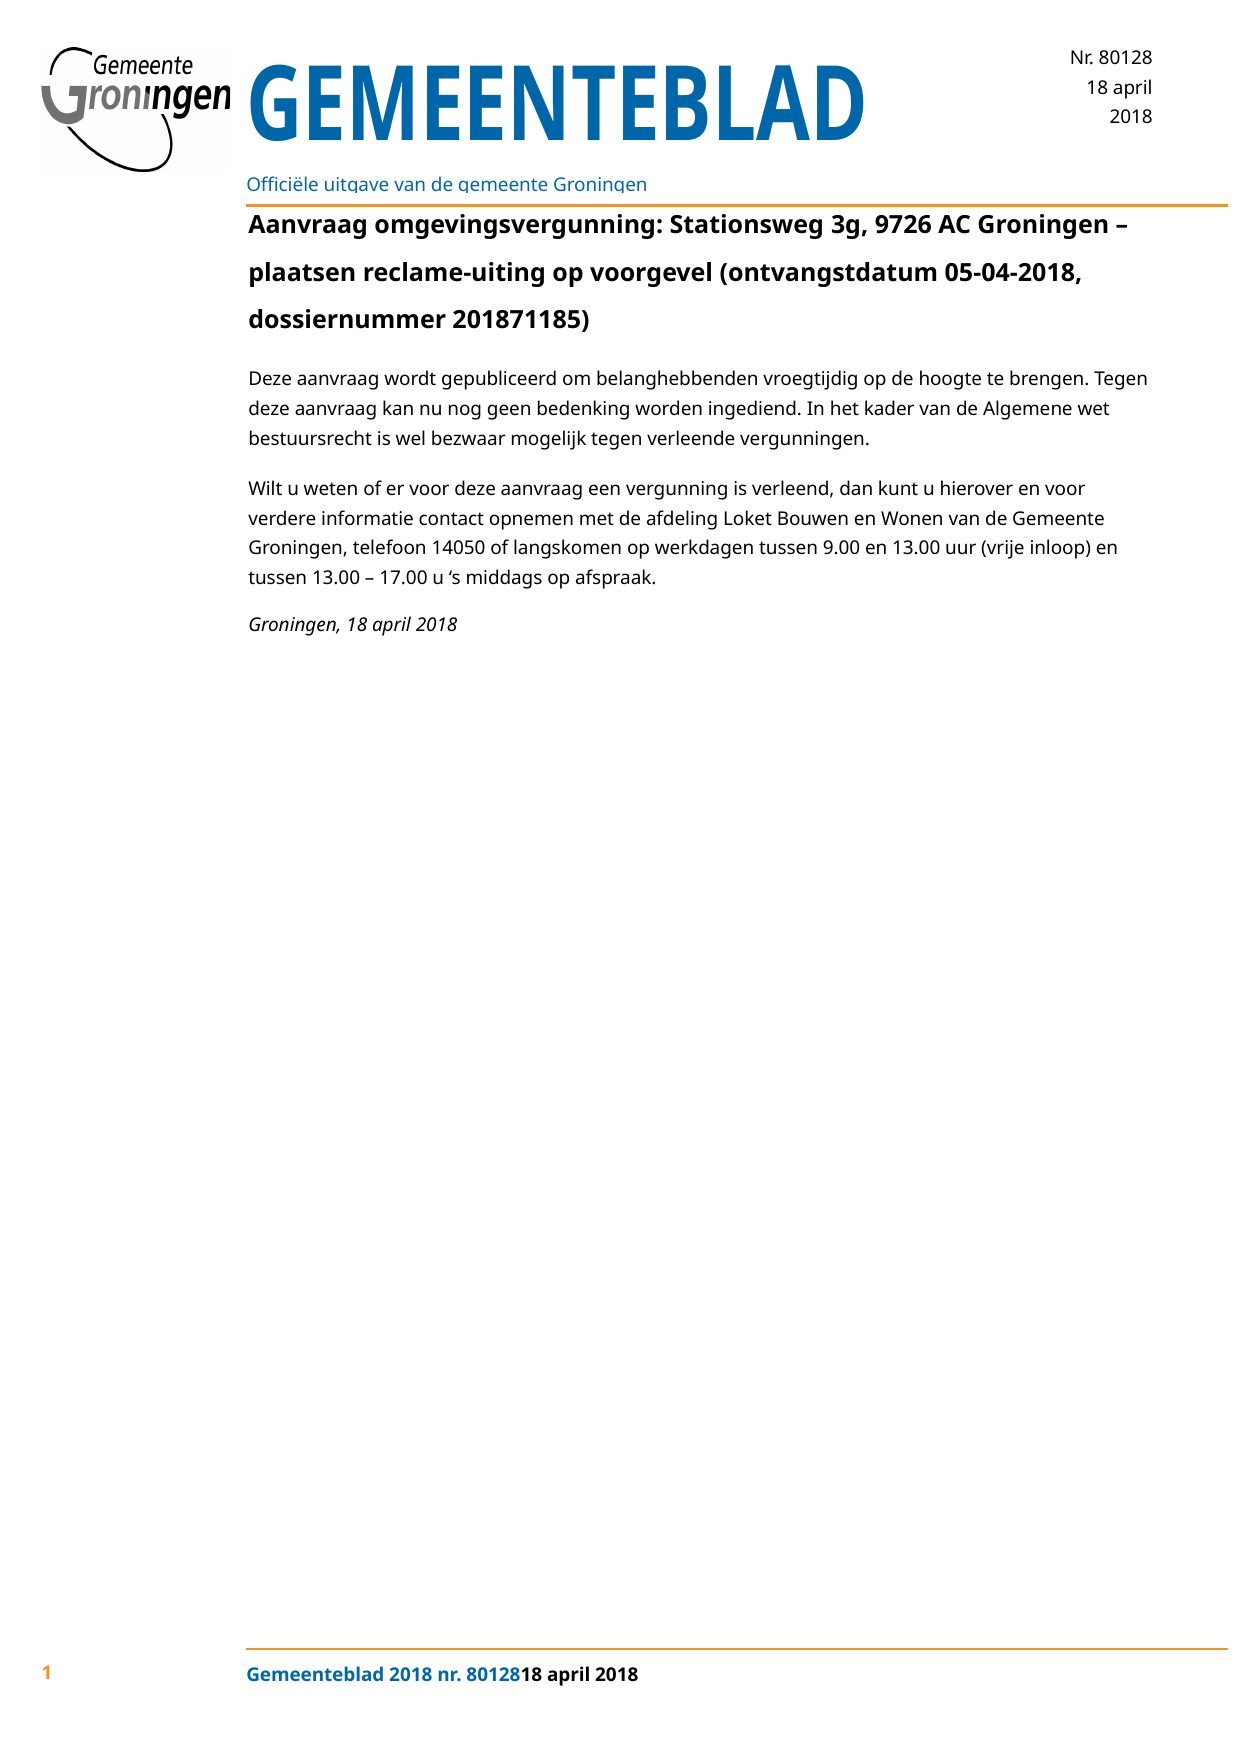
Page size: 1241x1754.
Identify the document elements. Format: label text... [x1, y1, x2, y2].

text Wilt u weten of er voor deze aanvraag een vergunning is verleend, dan kunt u hierover en voor verdere informatie contact opnemen met de afdeling Loket Bouwen en Wonen van de Gemeente Groningen, telefoon 14050 of langskomen op werkdagen tussen 9.00 en 13.00 uur (vrije inloop) en tussen 13.00 – 17.00 u ‘s middags op afspraak. [248, 475, 1152, 589]
text Groningen, 18 april 2018 [248, 612, 1152, 637]
text Aanvraag omgevingsvergunning: Stationsweg 3g, 9726 AC Groningen – plaatsen reclame-uiting op voorgevel (ontvangstdatum 05-04-2018, dossiernummer 201871185) [248, 207, 1152, 336]
picture [41, 47, 231, 172]
text Deze aanvraag wordt gepubliceerd om belanghebbenden vroegtijdig op de hoogte te brengen. Tegen deze aanvraag kan nu nog geen bedenking worden ingediend. In het kader van de Algemene wet bestuursrecht is wel bezwaar mogelijk tegen verleende vergunningen. [248, 366, 1152, 450]
